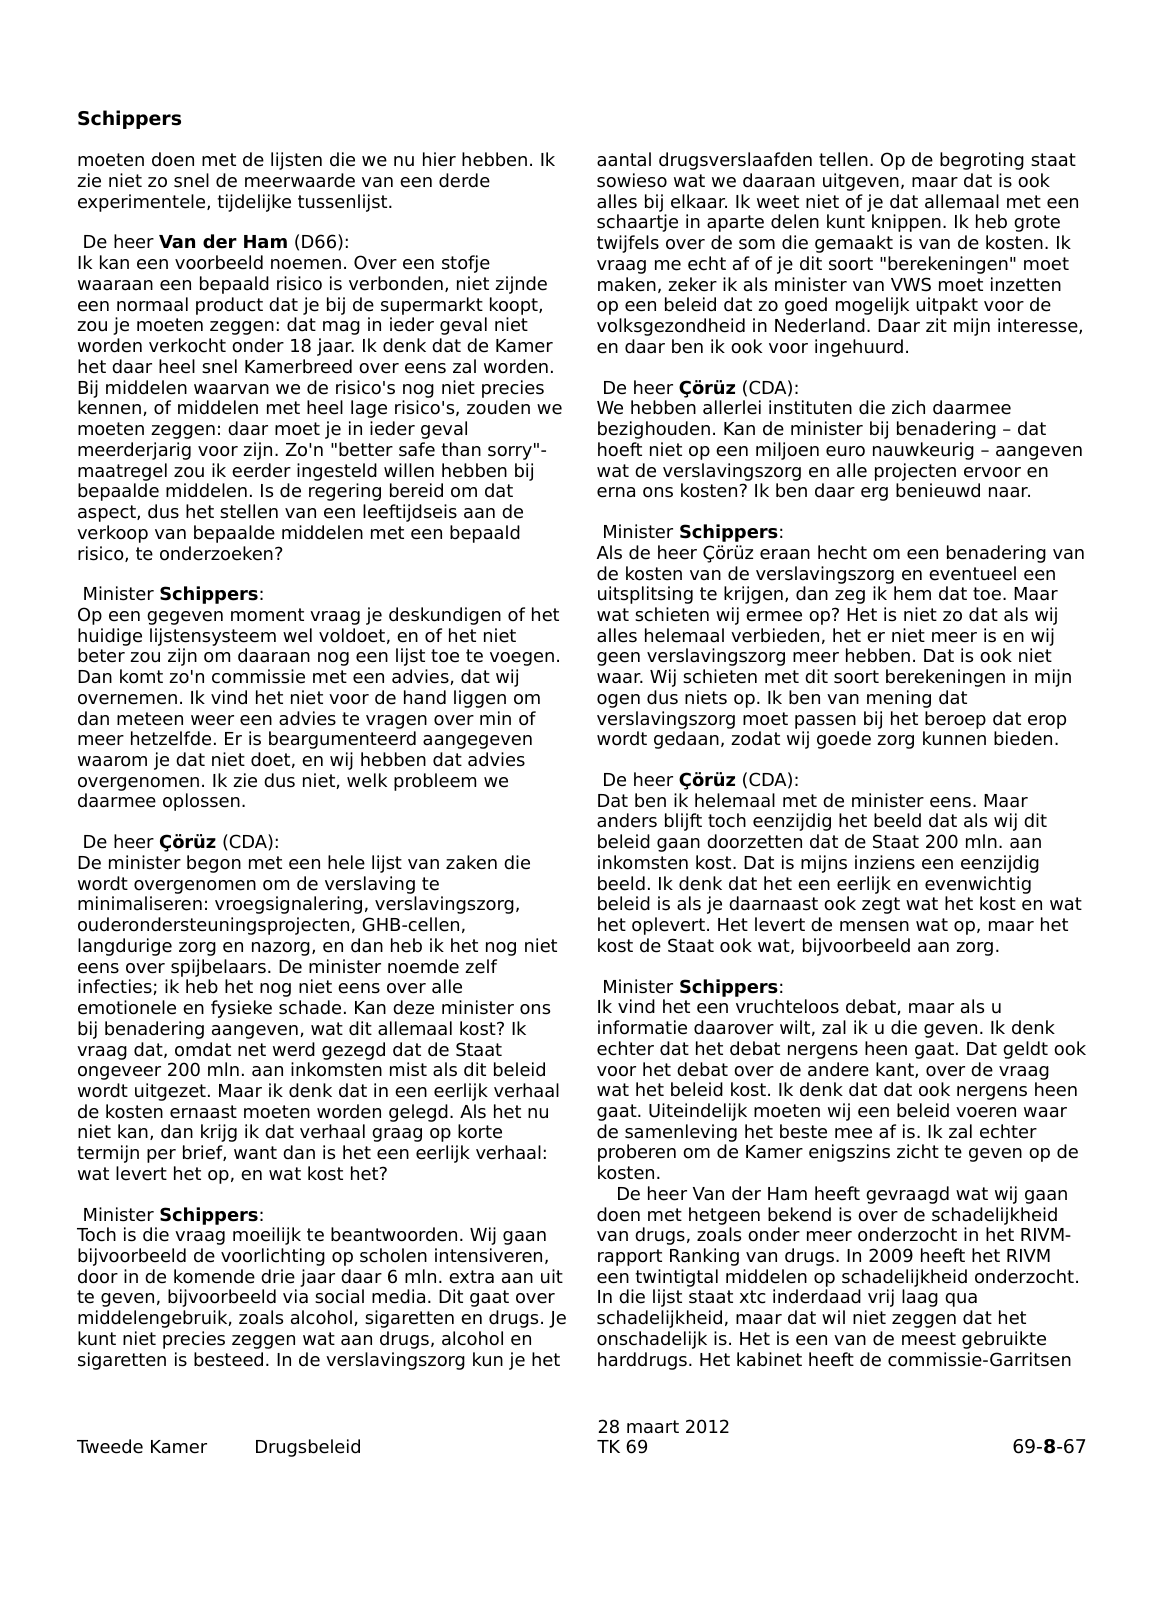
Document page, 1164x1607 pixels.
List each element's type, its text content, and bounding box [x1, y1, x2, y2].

text Ik kan een voorbeeld noemen. Over een stofje waaraan een bepaald risico is verbonden, niet zijnde een normaal product dat je bij de supermarkt koopt, zou je moeten zeggen: dat mag in ieder geval niet worden verkocht onder 18 jaar. Ik denk dat de Kamer het daar heel snel Kamerbreed over eens zal worden. Bij middelen waarvan we de risico's nog niet precies kennen, of middelen met heel lage risico's, zouden we moeten zeggen: daar moet je in ieder geval meerderjarig voor zijn. Zo'n "better safe than sorry"-maatregel zou ik eerder ingesteld willen hebben bij bepaalde middelen. Is de regering bereid om dat aspect, dus het stellen van een leeftijdseis aan de verkoop van bepaalde middelen met een bepaald risico, te onderzoeken? [77, 253, 567, 564]
text Ik vind het een vruchteloos debat, maar als u informatie daarover wilt, zal ik u die geven. Ik denk echter dat het debat nergens heen gaat. Dat geldt ook voor het debat over de andere kant, over de vraag wat het beleid kost. Ik denk dat dat ook nergens heen gaat. Uiteindelijk moeten wij een beleid voeren waar de samenleving het beste mee af is. Ik zal echter proberen om de Kamer enigszins zicht te geven op de kosten. [596, 997, 1087, 1184]
text De heer Van der Ham (D66): [77, 232, 567, 253]
text De minister begon met een hele lijst van zaken die wordt overgenomen om de verslaving te minimaliseren: vroegsignalering, verslavingszorg, ouderondersteuningsprojecten, GHB-cellen, langdurige zorg en nazorg, en dan heb ik het nog niet eens over spijbelaars. De minister noemde zelf infecties; ik heb het nog niet eens over alle emotionele en fysieke schade. Kan deze minister ons bij benadering aangeven, wat dit allemaal kost? Ik vraag dat, omdat net werd gezegd dat de Staat ongeveer 200 mln. aan inkomsten mist als dit beleid wordt uitgezet. Maar ik denk dat in een eerlijk verhaal de kosten ernaast moeten worden gelegd. Als het nu niet kan, dan krijg ik dat verhaal graag op korte termijn per brief, want dan is het een eerlijk verhaal: wat levert het op, en wat kost het? [77, 853, 567, 1184]
text Minister Schippers: [77, 584, 567, 605]
text We hebben allerlei instituten die zich daarmee bezighouden. Kan de minister bij benadering – dat hoeft niet op een miljoen euro nauwkeurig – aangeven wat de verslavingszorg en alle projecten ervoor en erna ons kosten? Ik ben daar erg benieuwd naar. [596, 398, 1087, 502]
text Dat ben ik helemaal met de minister eens. Maar anders blijft toch eenzijdig het beeld dat als wij dit beleid gaan doorzetten dat de Staat 200 mln. aan inkomsten kost. Dat is mijns inziens een eenzijdig beeld. Ik denk dat het een eerlijk en evenwichtig beleid is als je daarnaast ook zegt wat het kost en wat het oplevert. Het levert de mensen wat op, maar het kost de Staat ook wat, bijvoorbeeld aan zorg. [596, 791, 1087, 956]
text Minister Schippers: [77, 1204, 567, 1225]
text De heer Çörüz (CDA): [596, 770, 1087, 791]
text De heer Van der Ham heeft gevraagd wat wij gaan doen met hetgeen bekend is over de schadelijkheid van drugs, zoals onder meer onderzocht in het RIVM-rapport Ranking van drugs. In 2009 heeft het RIVM een twintigtal middelen op schadelijkheid onderzocht. In die lijst staat xtc inderdaad vrij laag qua schadelijkheid, maar dat wil niet zeggen dat het onschadelijk is. Het is een van de meest gebruikte harddrugs. Het kabinet heeft de commissie-Garritsen [596, 1184, 1087, 1370]
text Op een gegeven moment vraag je deskundigen of het huidige lijstensysteem wel voldoet, en of het niet beter zou zijn om daaraan nog een lijst toe te voegen. Dan komt zo'n commissie met een advies, dat wij overnemen. Ik vind het niet voor de hand liggen om dan meteen weer een advies te vragen over min of meer hetzelfde. Er is beargumenteerd aangegeven waarom je dat niet doet, en wij hebben dat advies overgenomen. Ik zie dus niet, welk probleem we daarmee oplossen. [77, 605, 567, 812]
text De heer Çörüz (CDA): [77, 832, 567, 853]
text Toch is die vraag moeilijk te beantwoorden. Wij gaan bijvoorbeeld de voorlichting op scholen intensiveren, door in de komende drie jaar daar 6 mln. extra aan uit te geven, bijvoorbeeld via social media. Dit gaat over middelengebruik, zoals alcohol, sigaretten en drugs. Je kunt niet precies zeggen wat aan drugs, alcohol en sigaretten is besteed. In de verslavingszorg kun je het [77, 1225, 567, 1370]
text De heer Çörüz (CDA): [596, 377, 1087, 398]
text Minister Schippers: [596, 976, 1087, 997]
text Minister Schippers: [596, 522, 1087, 543]
text moeten doen met de lijsten die we nu hier hebben. Ik zie niet zo snel de meerwaarde van een derde experimentele, tijdelijke tussenlijst. [77, 150, 567, 212]
text Als de heer Çörüz eraan hecht om een benadering van de kosten van de verslavingszorg en eventueel een uitsplitsing te krijgen, dan zeg ik hem dat toe. Maar wat schieten wij ermee op? Het is niet zo dat als wij alles helemaal verbieden, het er niet meer is en wij geen verslavingszorg meer hebben. Dat is ook niet waar. Wij schieten met dit soort berekeningen in mijn ogen dus niets op. Ik ben van mening dat verslavingszorg moet passen bij het beroep dat erop wordt gedaan, zodat wij goede zorg kunnen bieden. [596, 543, 1087, 750]
text aantal drugsverslaafden tellen. Op de begroting staat sowieso wat we daaraan uitgeven, maar dat is ook alles bij elkaar. Ik weet niet of je dat allemaal met een schaartje in aparte delen kunt knippen. Ik heb grote twijfels over de som die gemaakt is van de kosten. Ik vraag me echt af of je dit soort "berekeningen" moet maken, zeker ik als minister van VWS moet inzetten op een beleid dat zo goed mogelijk uitpakt voor de volksgezondheid in Nederland. Daar zit mijn interesse, en daar ben ik ook voor ingehuurd. [596, 150, 1087, 357]
